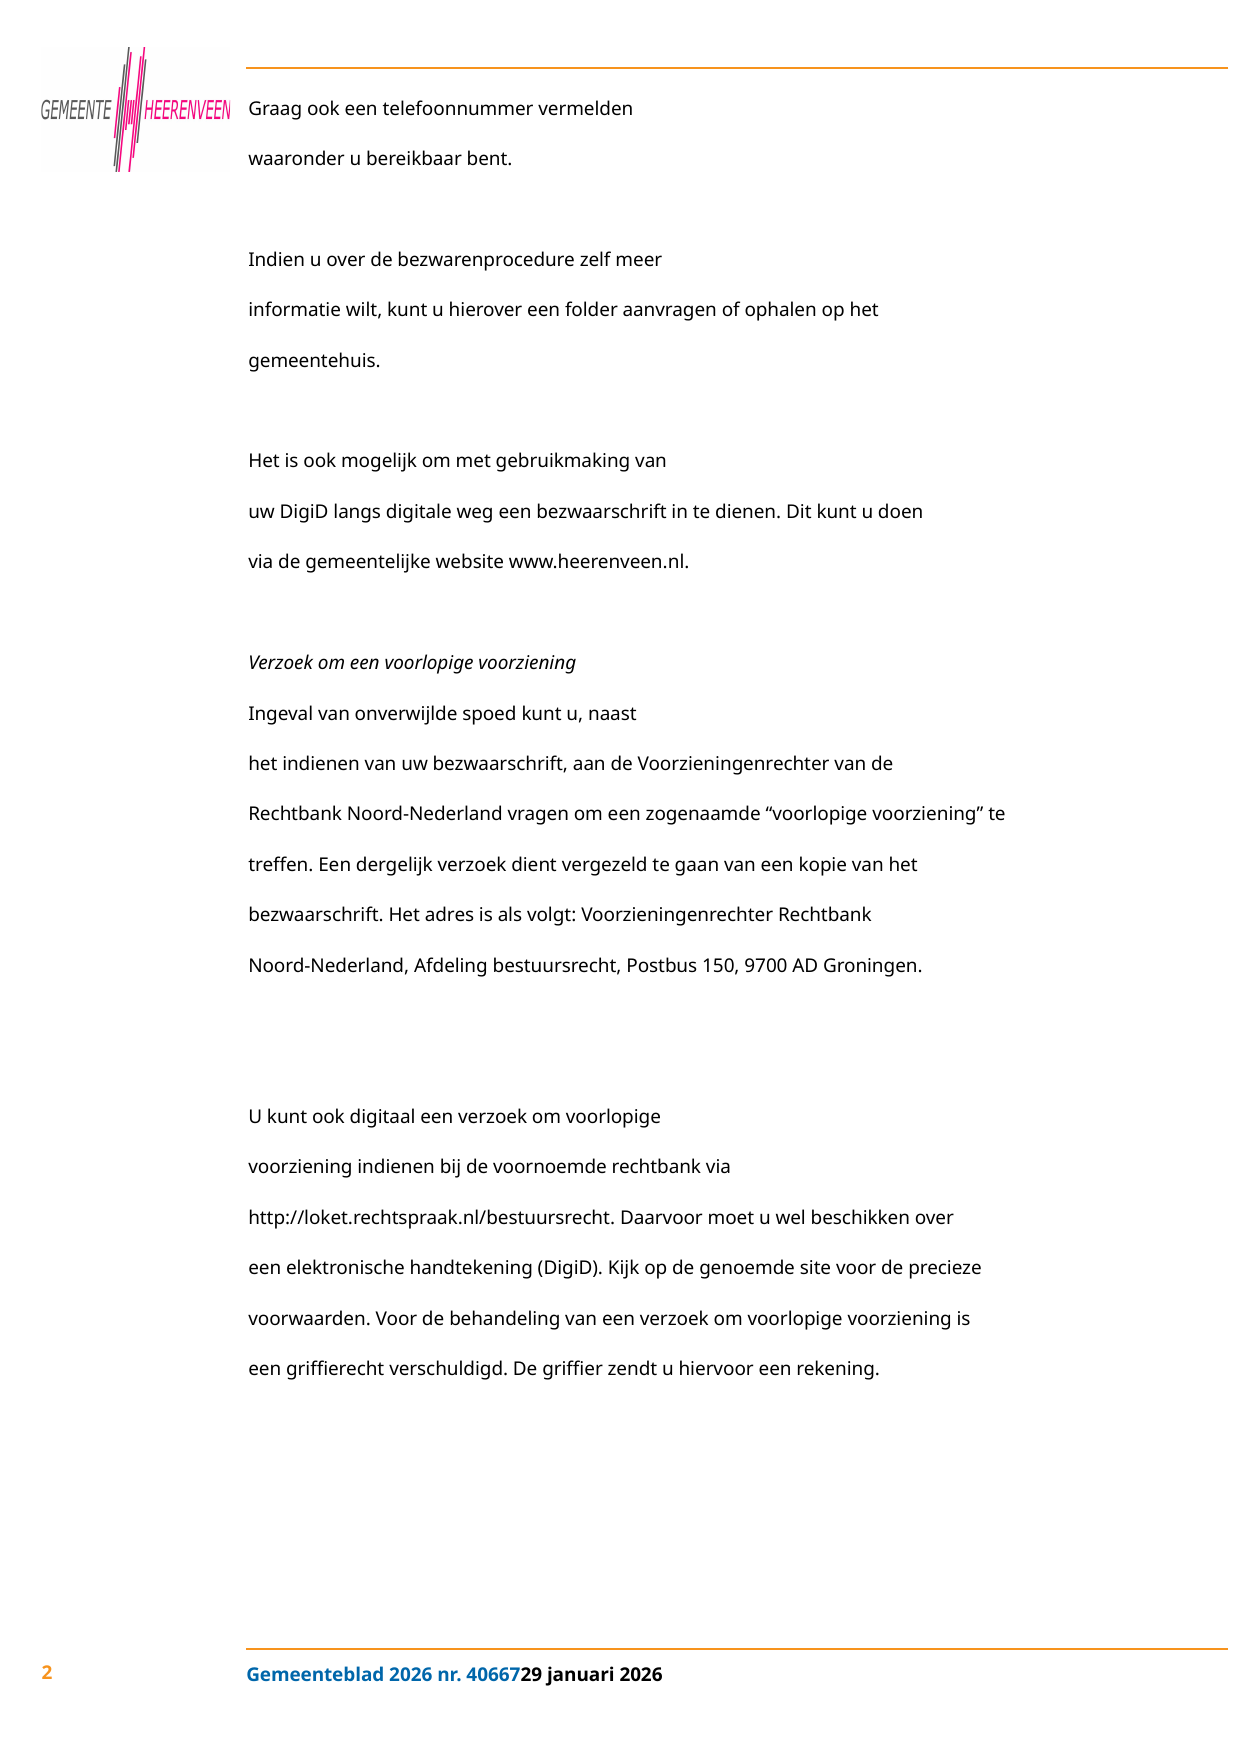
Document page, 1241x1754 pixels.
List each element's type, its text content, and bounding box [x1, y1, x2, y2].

text treffen. Een dergelijk verzoek dient vergezeld te gaan van een kopie van het [248, 851, 1152, 877]
text Verzoek om een voorlopige voorziening [248, 649, 1152, 675]
text gemeentehuis. [248, 347, 1152, 373]
picture [41, 47, 231, 172]
text informatie wilt, kunt u hierover een folder aanvragen of ophalen op het [248, 296, 1152, 322]
text uw DigiD langs digitale weg een bezwaarschrift in te dienen. Dit kunt u doen [248, 498, 1152, 524]
text Graag ook een telefoonnummer vermelden [248, 95, 1152, 121]
text Noord-Nederland, Afdeling bestuursrecht, Postbus 150, 9700 AD Groningen. [248, 952, 1152, 978]
text het indienen van uw bezwaarschrift, aan de Voorzieningenrechter van de [248, 750, 1152, 776]
text Indien u over de bezwarenprocedure zelf meer [248, 246, 1152, 272]
text voorwaarden. Voor de behandeling van een verzoek om voorlopige voorziening is [248, 1305, 1152, 1331]
text een griffierecht verschuldigd. De griffier zendt u hiervoor een rekening. [248, 1355, 1152, 1381]
text bezwaarschrift. Het adres is als volgt: Voorzieningenrechter Rechtbank [248, 901, 1152, 927]
text waaronder u bereikbaar bent. [248, 145, 1152, 171]
text Ingeval van onverwijlde spoed kunt u, naast [248, 700, 1152, 726]
text http://loket.rechtspraak.nl/bestuursrecht. Daarvoor moet u wel beschikken over [248, 1204, 1152, 1230]
text U kunt ook digitaal een verzoek om voorlopige [248, 1103, 1152, 1129]
text een elektronische handtekening (DigiD). Kijk op de genoemde site voor de precieze [248, 1254, 1152, 1280]
text voorziening indienen bij de voornoemde rechtbank via [248, 1153, 1152, 1179]
text Het is ook mogelijk om met gebruikmaking van [248, 448, 1152, 473]
text via de gemeentelijke website www.heerenveen.nl. [248, 548, 1152, 574]
text Rechtbank Noord-Nederland vragen om een zogenaamde “voorlopige voorziening” te [248, 801, 1152, 826]
